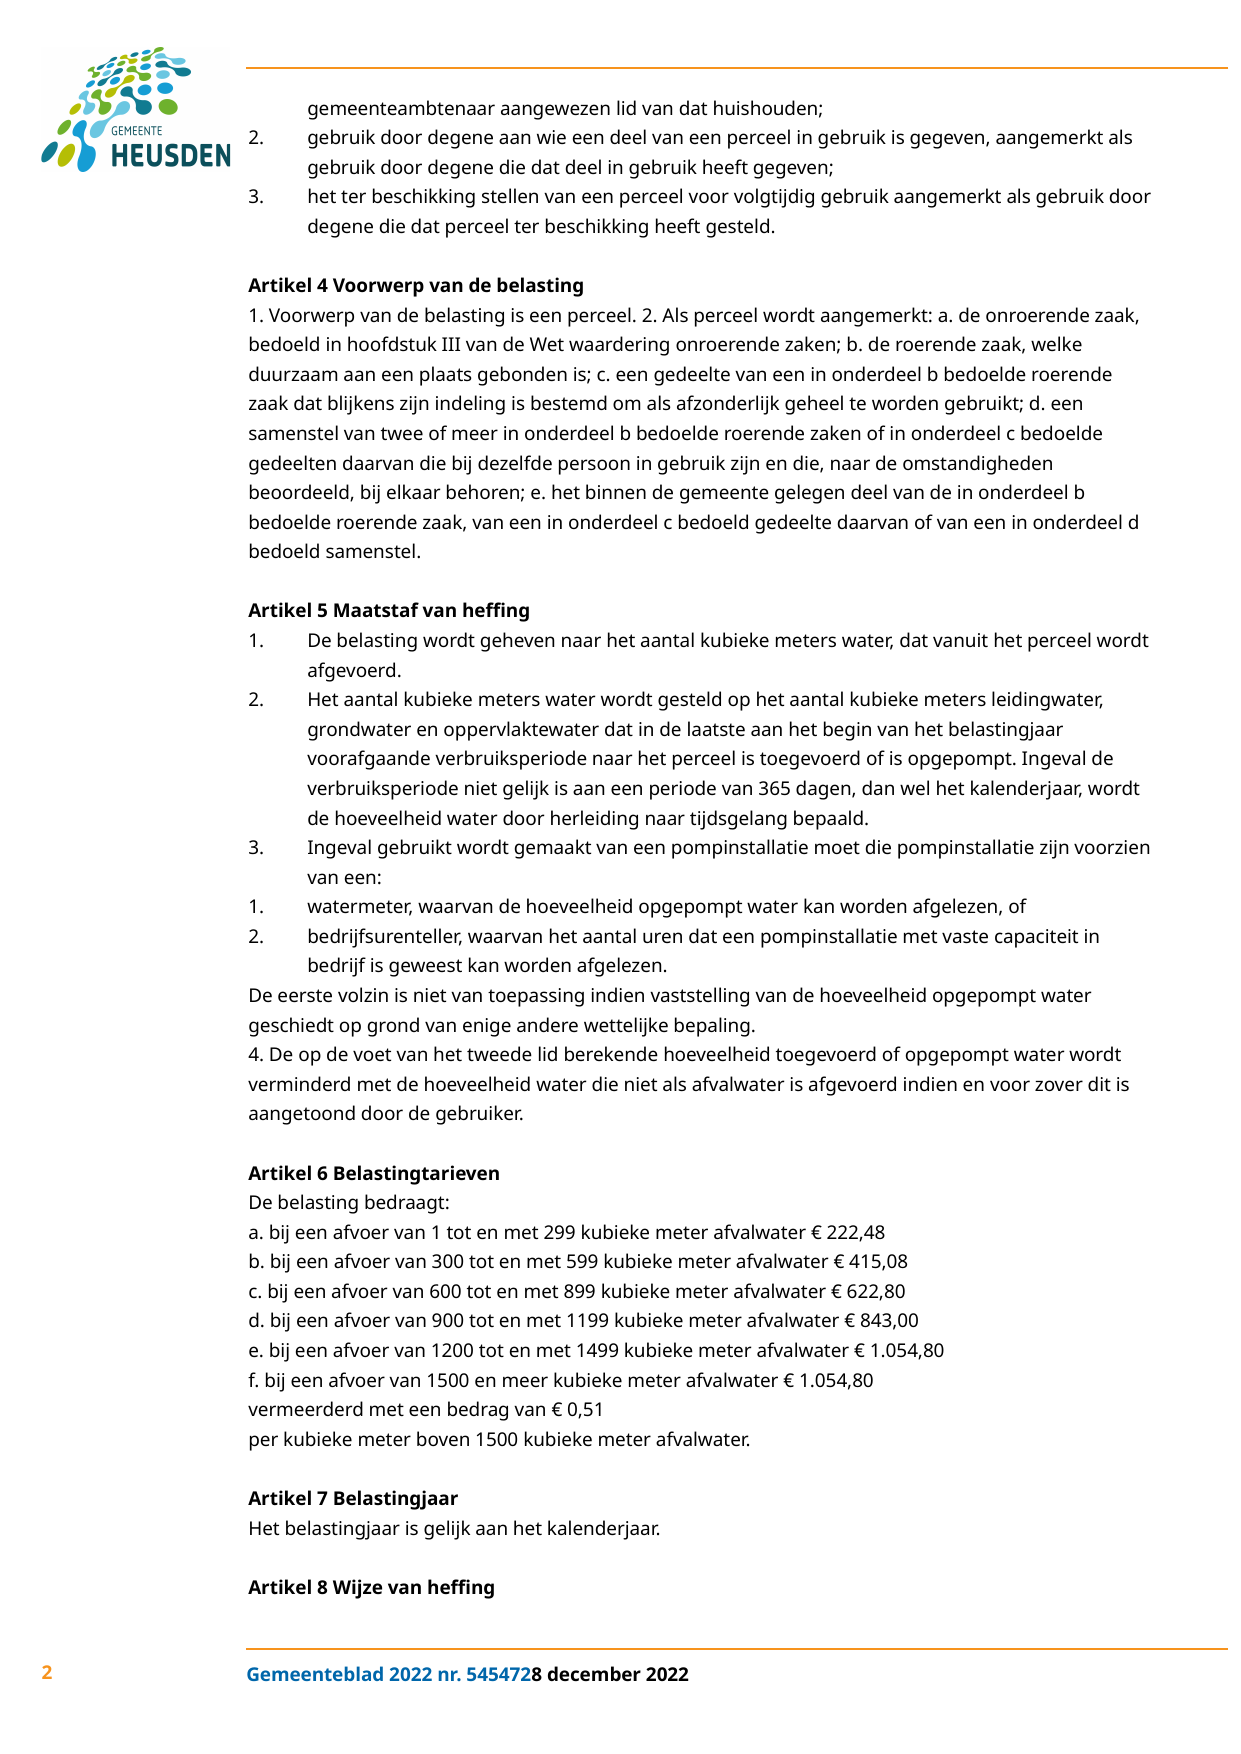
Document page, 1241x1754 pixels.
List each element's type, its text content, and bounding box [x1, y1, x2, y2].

text c. bij een afvoer van 600 tot en met 899 kubieke meter afvalwater € 622,80 [248, 1278, 1152, 1304]
list De belasting wordt geheven naar het aantal kubieke meters water, dat vanuit het perceel wordt afgevoerd. [248, 627, 1152, 683]
list Ingeval gebruikt wordt gemaakt van een pompinstallatie moet die pompinstallatie zijn voorzien van een: [248, 834, 1152, 890]
picture [41, 47, 231, 172]
text Artikel 5 Maatstaf van heffing [248, 598, 1152, 623]
text d. bij een afvoer van 900 tot en met 1199 kubieke meter afvalwater € 843,00 [248, 1308, 1152, 1333]
text per kubieke meter boven 1500 kubieke meter afvalwater. [248, 1426, 1152, 1452]
text Artikel 6 Belastingtarieven [248, 1160, 1152, 1186]
list watermeter, waarvan de hoeveelheid opgepompt water kan worden afgelezen, of [248, 893, 1152, 919]
list gemeenteambtenaar aangewezen lid van dat huishouden; [248, 95, 1152, 121]
text e. bij een afvoer van 1200 tot en met 1499 kubieke meter afvalwater € 1.054,80 [248, 1337, 1152, 1363]
text 1. Voorwerp van de belasting is een perceel. 2. Als perceel wordt aangemerkt: a. de onroerende zaak, bedoeld in hoofdstuk III van de Wet waardering onroerende zaken; b. de roerende zaak, welke duurzaam aan een plaats gebonden is; c. een gedeelte van een in onderdeel b bedoelde roerende zaak dat blijkens zijn indeling is bestemd om als afzonderlijk geheel te worden gebruikt; d. een samenstel van twee of meer in onderdeel b bedoelde roerende zaken of in onderdeel c bedoelde gedeelten daarvan die bij dezelfde persoon in gebruik zijn en die, naar de omstandigheden beoordeeld, bij elkaar behoren; e. het binnen de gemeente gelegen deel van de in onderdeel b bedoelde roerende zaak, van een in onderdeel c bedoeld gedeelte daarvan of van een in onderdeel d bedoeld samenstel. [248, 302, 1152, 564]
text b. bij een afvoer van 300 tot en met 599 kubieke meter afvalwater € 415,08 [248, 1248, 1152, 1274]
text f. bij een afvoer van 1500 en meer kubieke meter afvalwater € 1.054,80 [248, 1367, 1152, 1393]
list Het aantal kubieke meters water wordt gesteld op het aantal kubieke meters leidingwater, grondwater en oppervlaktewater dat in de laatste aan het begin van het belastingjaar voorafgaande verbruiksperiode naar het perceel is toegevoerd of is opgepompt. Ingeval de verbruiksperiode niet gelijk is aan een periode van 365 dagen, dan wel het kalenderjaar, wordt de hoeveelheid water door herleiding naar tijdsgelang bepaald. [248, 686, 1152, 831]
text Artikel 8 Wijze van heffing [248, 1574, 1152, 1600]
text De belasting bedraagt: [248, 1189, 1152, 1215]
list bedrijfsurenteller, waarvan het aantal uren dat een pompinstallatie met vaste capaciteit in bedrijf is geweest kan worden afgelezen. [248, 923, 1152, 978]
list het ter beschikking stellen van een perceel voor volgtijdig gebruik aangemerkt als gebruik door degene die dat perceel ter beschikking heeft gesteld. [248, 183, 1152, 239]
text 4. De op de voet van het tweede lid berekende hoeveelheid toegevoerd of opgepompt water wordt verminderd met de hoeveelheid water die niet als afvalwater is afgevoerd indien en voor zover dit is aangetoond door de gebruiker. [248, 1041, 1152, 1126]
list gebruik door degene aan wie een deel van een perceel in gebruik is gegeven, aangemerkt als gebruik door degene die dat deel in gebruik heeft gegeven; [248, 124, 1152, 180]
text Artikel 4 Voorwerp van de belasting [248, 272, 1152, 298]
text vermeerderd met een bedrag van € 0,51 [248, 1396, 1152, 1422]
text De eerste volzin is niet van toepassing indien vaststelling van de hoeveelheid opgepompt water geschiedt op grond van enige andere wettelijke bepaling. [248, 982, 1152, 1038]
text a. bij een afvoer van 1 tot en met 299 kubieke meter afvalwater € 222,48 [248, 1219, 1152, 1245]
text Artikel 7 Belastingjaar [248, 1485, 1152, 1511]
text Het belastingjaar is gelijk aan het kalenderjaar. [248, 1515, 1152, 1541]
